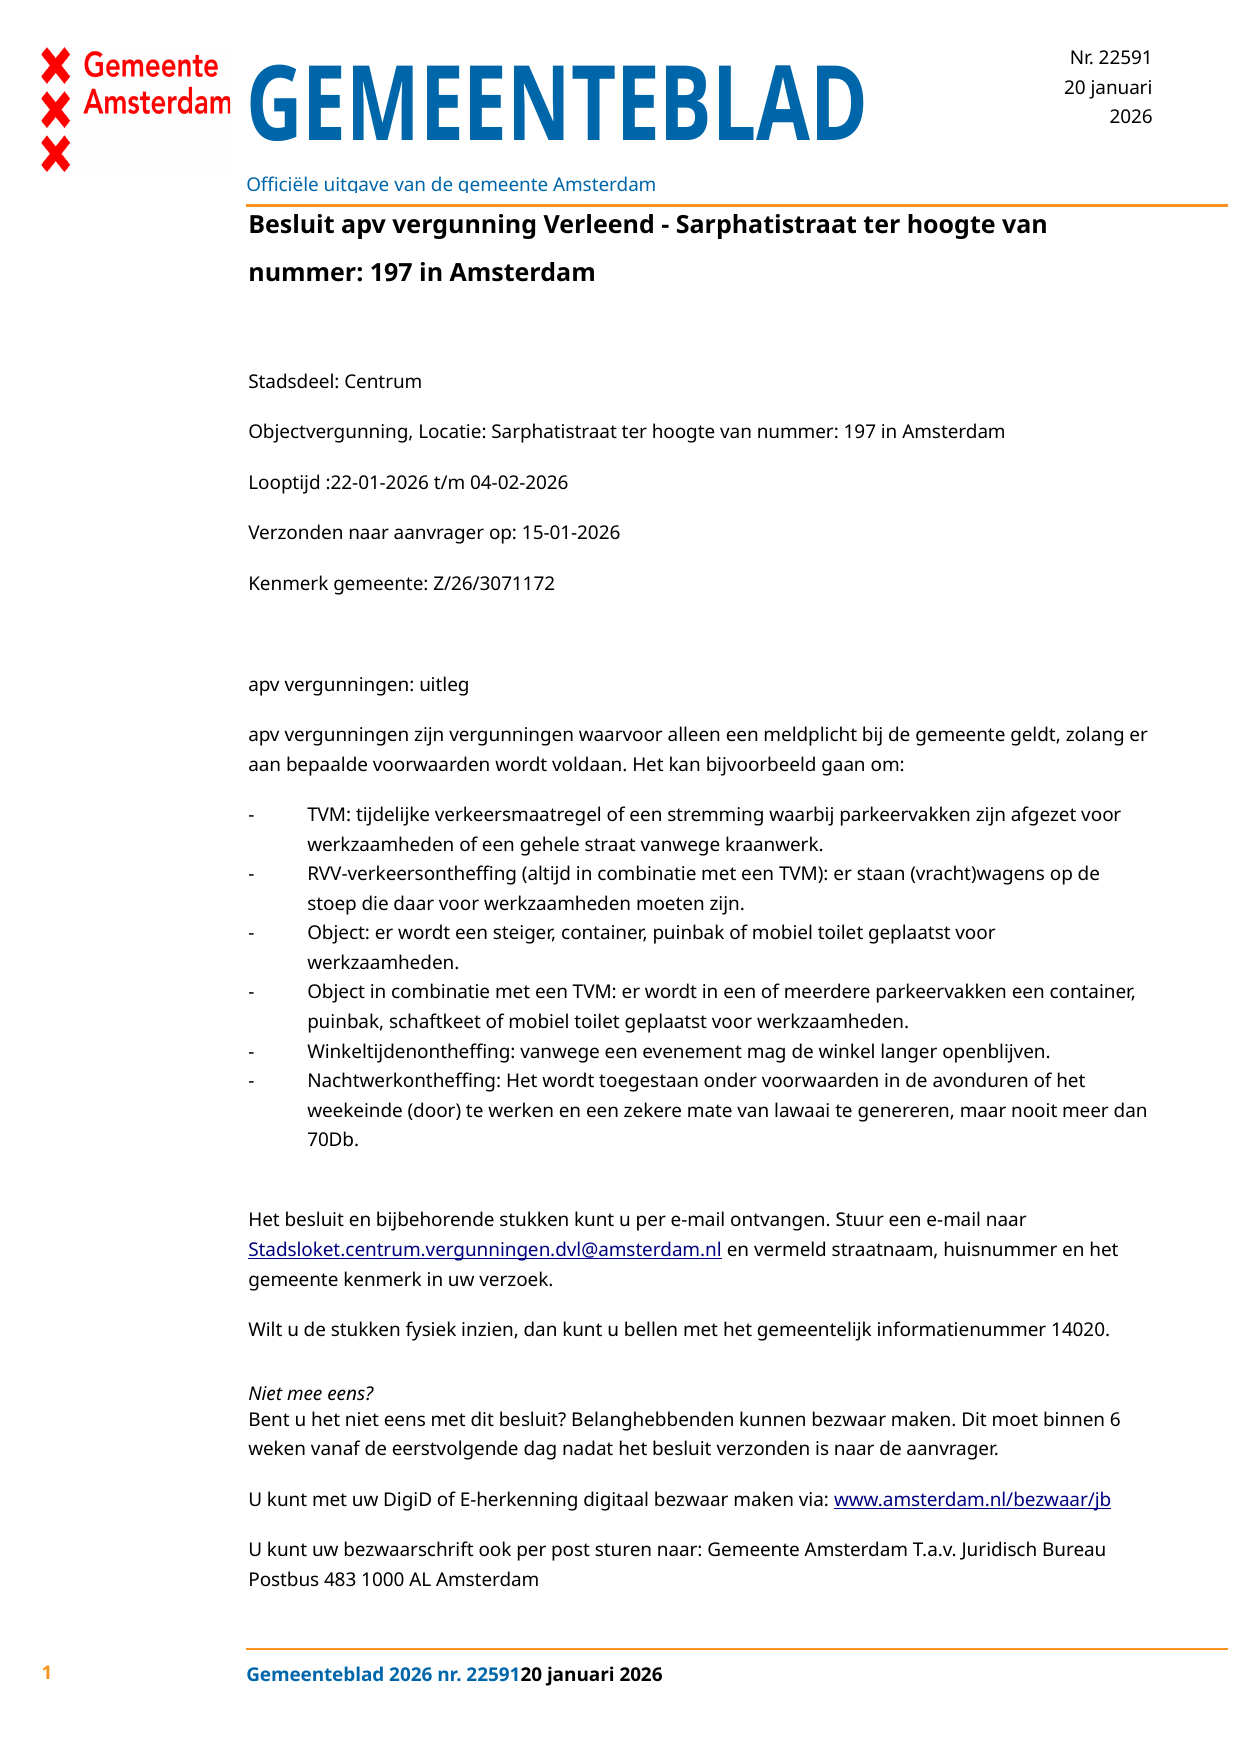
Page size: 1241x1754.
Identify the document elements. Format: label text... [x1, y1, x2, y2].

text Verzonden naar aanvrager op: 15-01-2026 [248, 519, 1152, 545]
picture [41, 47, 231, 172]
text Wilt u de stukken fysiek inzien, dan kunt u bellen met het gemeentelijk informatienummer 14020. [248, 1316, 1152, 1342]
text Looptijd :22-01-2026 t/m 04-02-2026 [248, 469, 1152, 495]
text U kunt uw bezwaarschrift ook per post sturen naar: Gemeente Amsterdam T.a.v. Juridisch Bureau Postbus 483 1000 AL Amsterdam [248, 1536, 1152, 1592]
list Nachtwerkontheffing: Het wordt toegestaan onder voorwaarden in de avonduren of het weekeinde (door) te werken en een zekere mate van lawaai te genereren, maar nooit meer dan 70Db. [248, 1067, 1152, 1152]
list Object: er wordt een steiger, container, puinbak of mobiel toilet geplaatst voor werkzaamheden. [248, 919, 1152, 975]
text Objectvergunning, Locatie: Sarphatistraat ter hoogte van nummer: 197 in Amsterdam [248, 419, 1152, 444]
text apv vergunningen zijn vergunningen waarvoor alleen een meldplicht bij de gemeente geldt, zolang er aan bepaalde voorwaarden wordt voldaan. Het kan bijvoorbeeld gaan om: [248, 721, 1152, 777]
text Besluit apv vergunning Verleend - Sarphatistraat ter hoogte van nummer: 197 in Amsterdam [248, 207, 1152, 288]
text U kunt met uw DigiD of E-herkenning digitaal bezwaar maken via: www.amsterdam.nl/bezwaar/jb [248, 1486, 1152, 1512]
text Het besluit en bijbehorende stukken kunt u per e-mail ontvangen. Stuur een e-mail naar Stadsloket.centrum.vergunningen.dvl@amsterdam.nl en vermeld straatnaam, huisnummer en het gemeente kenmerk in uw verzoek. [248, 1207, 1152, 1292]
list RVV-verkeersontheffing (altijd in combinatie met een TVM): er staan (vracht)wagens op de stoep die daar voor werkzaamheden moeten zijn. [248, 860, 1152, 916]
list Winkeltijdenontheffing: vanwege een evenement mag de winkel langer openblijven. [248, 1038, 1152, 1064]
list TVM: tijdelijke verkeersmaatregel of een stremming waarbij parkeervakken zijn afgezet voor werkzaamheden of een gehele straat vanwege kraanwerk. [248, 801, 1152, 857]
text apv vergunningen: uitleg [248, 671, 1152, 697]
text Niet mee eens? [248, 1380, 1152, 1406]
text Bent u het niet eens met dit besluit? Belanghebbenden kunnen bezwaar maken. Dit moet binnen 6 weken vanaf de eerstvolgende dag nadat het besluit verzonden is naar de aanvrager. [248, 1406, 1152, 1461]
list Object in combinatie met een TVM: er wordt in een of meerdere parkeervakken een container, puinbak, schaftkeet of mobiel toilet geplaatst voor werkzaamheden. [248, 979, 1152, 1034]
text Stadsdeel: Centrum [248, 368, 1152, 394]
text Kenmerk gemeente: Z/26/3071172 [248, 570, 1152, 596]
